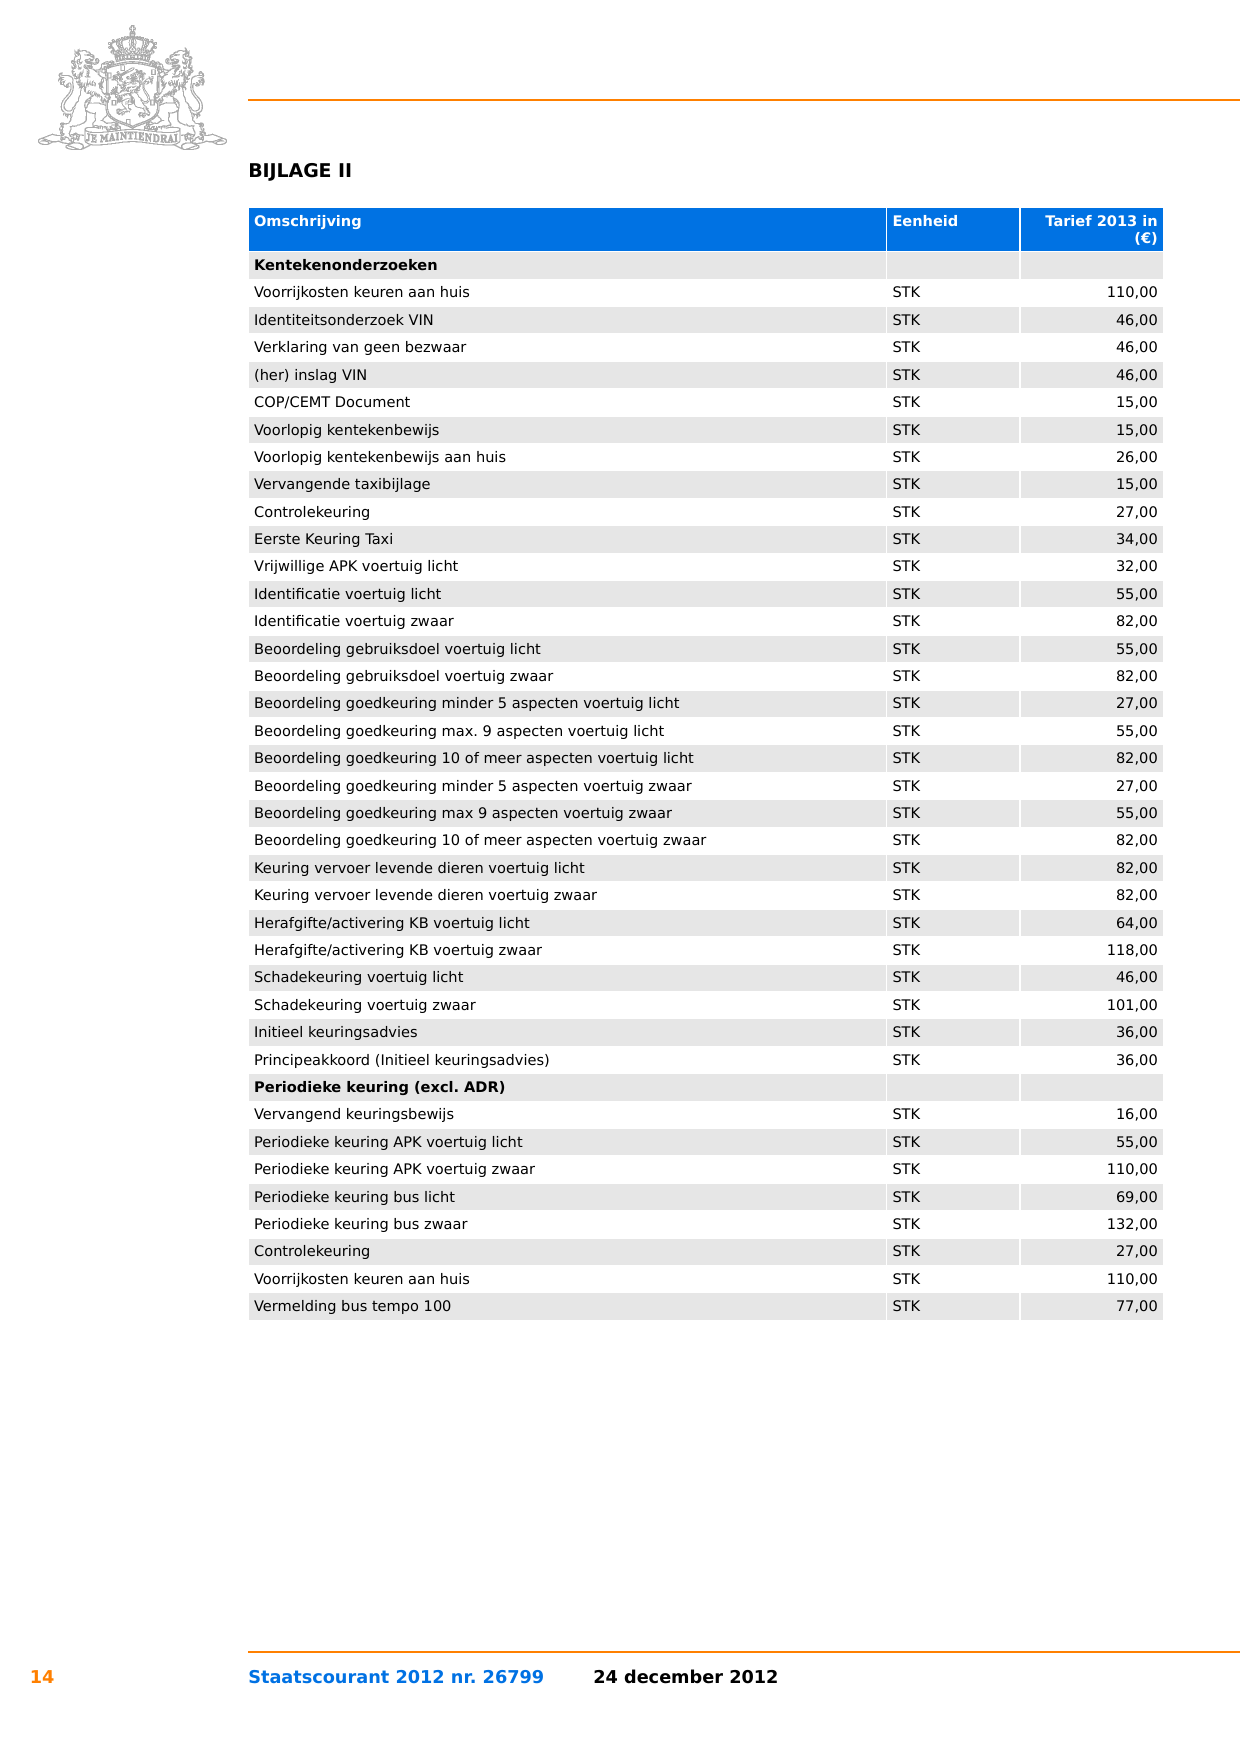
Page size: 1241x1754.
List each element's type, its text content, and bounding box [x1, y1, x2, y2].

table_cell 55,00 [1021, 800, 1163, 827]
table_cell STK [887, 1129, 1019, 1155]
table_cell Beoordeling gebruiksdoel voertuig zwaar [249, 663, 886, 689]
table_cell STK [887, 499, 1019, 525]
table_header Omschrijving [249, 208, 886, 251]
table_cell 82,00 [1021, 828, 1163, 854]
table_cell STK [887, 965, 1019, 991]
table_cell 46,00 [1021, 307, 1163, 333]
table_cell STK [887, 417, 1019, 443]
table_cell [887, 1074, 1019, 1101]
table_cell [887, 252, 1019, 279]
table_cell Initieel keuringsadvies [249, 1019, 886, 1046]
table_cell Periodieke keuring APK voertuig licht [249, 1129, 886, 1155]
table_cell Voorlopig kentekenbewijs aan huis [249, 444, 886, 470]
table_cell Periodieke keuring APK voertuig zwaar [249, 1156, 886, 1183]
table_cell STK [887, 828, 1019, 854]
table_cell Identificatie voertuig zwaar [249, 609, 886, 635]
table_header Tarief 2013 in (€) [1021, 208, 1163, 251]
table_cell STK [887, 280, 1019, 306]
table_cell 46,00 [1021, 335, 1163, 361]
table_cell 27,00 [1021, 773, 1163, 799]
table_cell Keuring vervoer levende dieren voertuig zwaar [249, 883, 886, 909]
table_cell COP/CEMT Document [249, 389, 886, 416]
table_cell 82,00 [1021, 663, 1163, 689]
table_cell 26,00 [1021, 444, 1163, 470]
table_cell STK [887, 718, 1019, 744]
table_cell [1021, 1074, 1163, 1101]
table_cell STK [887, 1156, 1019, 1183]
table_cell Vervangend keuringsbewijs [249, 1102, 886, 1128]
table_cell Periodieke keuring (excl. ADR) [249, 1074, 886, 1101]
table_cell 82,00 [1021, 609, 1163, 635]
table_cell 82,00 [1021, 855, 1163, 881]
table_cell 110,00 [1021, 1156, 1163, 1183]
table_cell STK [887, 581, 1019, 607]
table_cell 118,00 [1021, 937, 1163, 963]
table_cell STK [887, 335, 1019, 361]
table_cell Beoordeling goedkeuring max 9 aspecten voertuig zwaar [249, 800, 886, 827]
table_cell STK [887, 1102, 1019, 1128]
table_cell Eerste Keuring Taxi [249, 526, 886, 553]
table_cell Schadekeuring voertuig licht [249, 965, 886, 991]
table_cell STK [887, 800, 1019, 827]
table_cell 36,00 [1021, 1019, 1163, 1046]
table_cell 82,00 [1021, 883, 1163, 909]
table_cell Beoordeling goedkeuring max. 9 aspecten voertuig licht [249, 718, 886, 744]
table_cell 16,00 [1021, 1102, 1163, 1128]
table_cell STK [887, 1293, 1019, 1320]
table_cell 55,00 [1021, 636, 1163, 662]
table_cell STK [887, 362, 1019, 388]
table_cell Voorrijkosten keuren aan huis [249, 1266, 886, 1292]
table_cell Schadekeuring voertuig zwaar [249, 992, 886, 1018]
table_cell 27,00 [1021, 499, 1163, 525]
table_cell 36,00 [1021, 1047, 1163, 1073]
picture [38, 25, 227, 150]
table_cell Principeakkoord (Initieel keuringsadvies) [249, 1047, 886, 1073]
table_cell 32,00 [1021, 554, 1163, 580]
table_cell STK [887, 1211, 1019, 1237]
table_cell STK [887, 609, 1019, 635]
table_cell STK [887, 883, 1019, 909]
table_cell 15,00 [1021, 471, 1163, 498]
table_cell Controlekeuring [249, 1239, 886, 1265]
table_cell STK [887, 691, 1019, 717]
table_cell STK [887, 1184, 1019, 1210]
table_cell STK [887, 1019, 1019, 1046]
table_cell STK [887, 471, 1019, 498]
table_cell Voorlopig kentekenbewijs [249, 417, 886, 443]
table_cell 34,00 [1021, 526, 1163, 553]
table_cell 64,00 [1021, 910, 1163, 936]
table_header Eenheid [887, 208, 1019, 251]
table_cell STK [887, 389, 1019, 416]
table_cell 69,00 [1021, 1184, 1163, 1210]
table_cell STK [887, 855, 1019, 881]
table_cell Kentekenonderzoeken [249, 252, 886, 279]
table_cell Controlekeuring [249, 499, 886, 525]
table_cell Herafgifte/activering KB voertuig licht [249, 910, 886, 936]
table_cell Beoordeling goedkeuring minder 5 aspecten voertuig zwaar [249, 773, 886, 799]
table_cell 15,00 [1021, 389, 1163, 416]
table_cell Beoordeling goedkeuring minder 5 aspecten voertuig licht [249, 691, 886, 717]
table_cell STK [887, 554, 1019, 580]
table_cell STK [887, 992, 1019, 1018]
table_cell STK [887, 1047, 1019, 1073]
table_cell STK [887, 444, 1019, 470]
table_cell 110,00 [1021, 1266, 1163, 1292]
table_cell (her) inslag VIN [249, 362, 886, 388]
table_cell STK [887, 745, 1019, 772]
table_cell STK [887, 636, 1019, 662]
table_cell 77,00 [1021, 1293, 1163, 1320]
table_cell Herafgifte/activering KB voertuig zwaar [249, 937, 886, 963]
table_cell Vermelding bus tempo 100 [249, 1293, 886, 1320]
table_cell 27,00 [1021, 691, 1163, 717]
table_cell 101,00 [1021, 992, 1163, 1018]
table_cell STK [887, 526, 1019, 553]
table_cell 55,00 [1021, 581, 1163, 607]
table_cell STK [887, 307, 1019, 333]
table_cell 27,00 [1021, 1239, 1163, 1265]
table_cell Beoordeling goedkeuring 10 of meer aspecten voertuig zwaar [249, 828, 886, 854]
subtitle BIJLAGE II [248, 160, 1163, 182]
table_cell 55,00 [1021, 1129, 1163, 1155]
table_cell Beoordeling gebruiksdoel voertuig licht [249, 636, 886, 662]
table_cell 15,00 [1021, 417, 1163, 443]
table_cell STK [887, 937, 1019, 963]
table_cell [1021, 252, 1163, 279]
table_cell STK [887, 1239, 1019, 1265]
table_cell Periodieke keuring bus zwaar [249, 1211, 886, 1237]
table_cell STK [887, 663, 1019, 689]
table_cell 132,00 [1021, 1211, 1163, 1237]
table_cell Verklaring van geen bezwaar [249, 335, 886, 361]
table_cell Identificatie voertuig licht [249, 581, 886, 607]
table_cell Voorrijkosten keuren aan huis [249, 280, 886, 306]
table_cell 46,00 [1021, 965, 1163, 991]
table_cell STK [887, 1266, 1019, 1292]
table_cell 110,00 [1021, 280, 1163, 306]
table_cell Keuring vervoer levende dieren voertuig licht [249, 855, 886, 881]
table_cell STK [887, 773, 1019, 799]
table_cell 82,00 [1021, 745, 1163, 772]
table_cell Identiteitsonderzoek VIN [249, 307, 886, 333]
table_cell Vervangende taxibijlage [249, 471, 886, 498]
table_cell Beoordeling goedkeuring 10 of meer aspecten voertuig licht [249, 745, 886, 772]
table_cell 55,00 [1021, 718, 1163, 744]
table_cell STK [887, 910, 1019, 936]
table_cell Vrijwillige APK voertuig licht [249, 554, 886, 580]
table_cell Periodieke keuring bus licht [249, 1184, 886, 1210]
table_cell 46,00 [1021, 362, 1163, 388]
